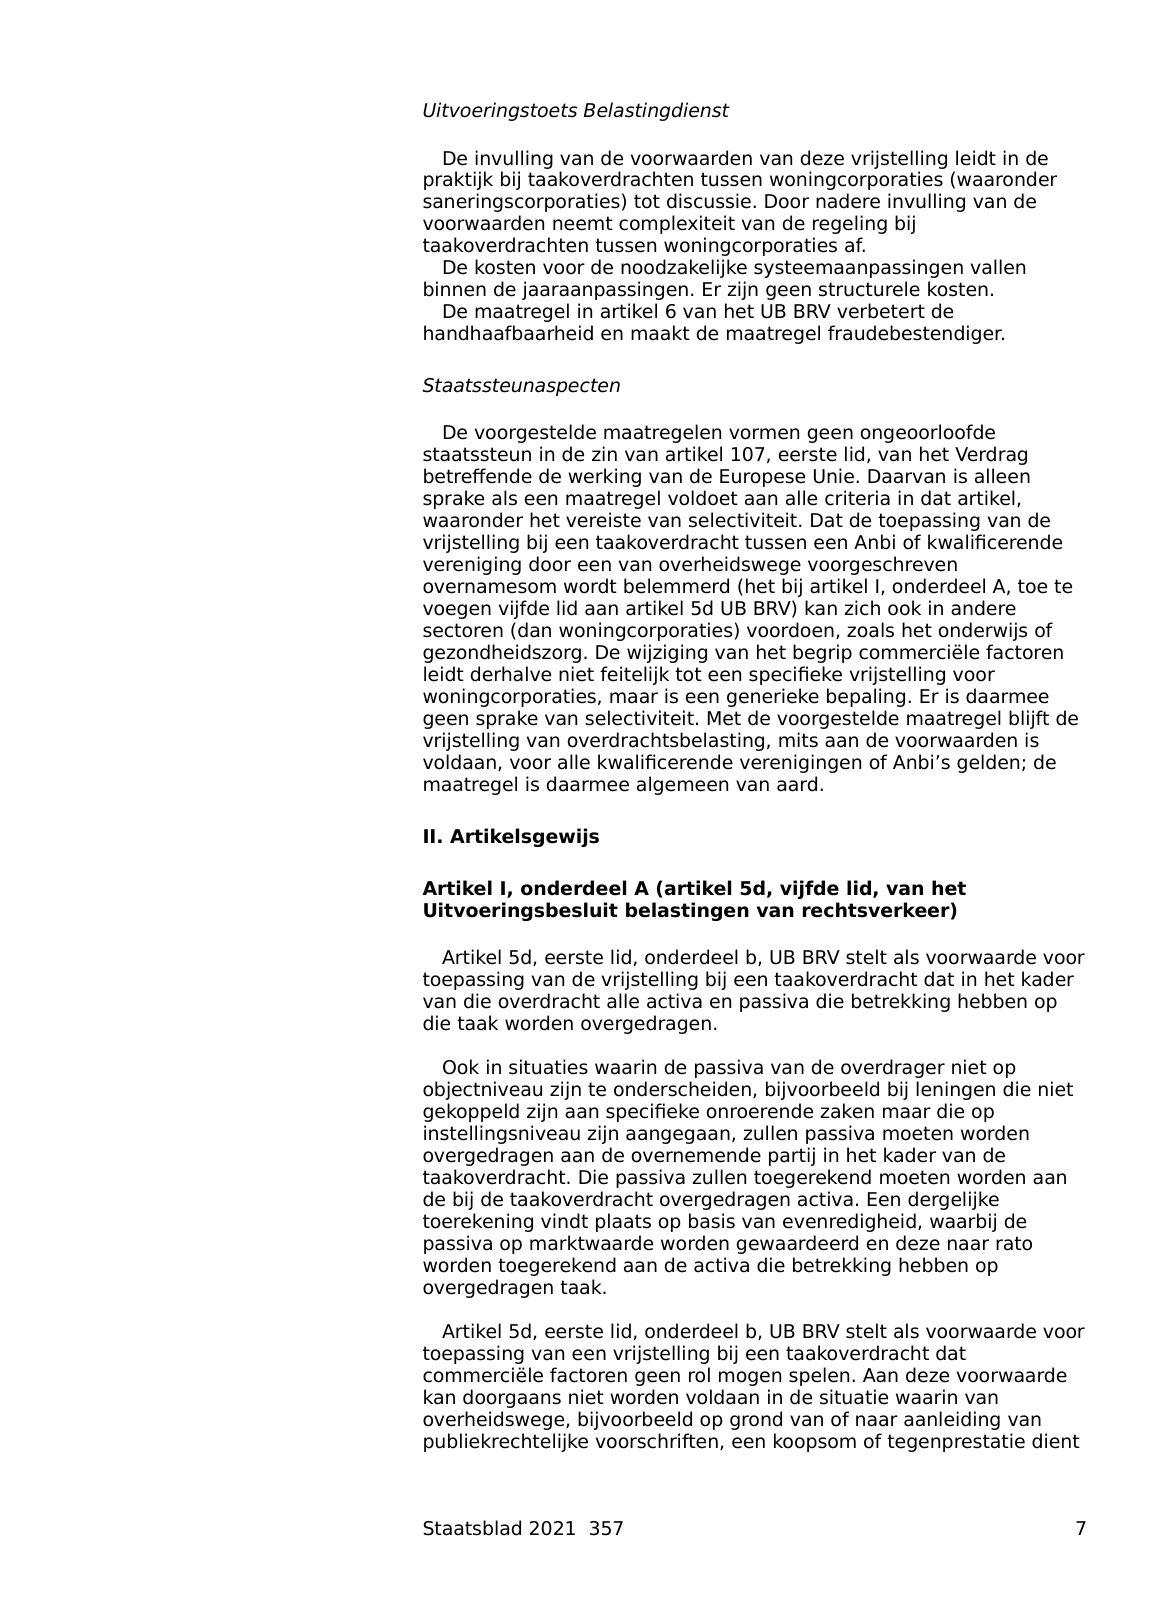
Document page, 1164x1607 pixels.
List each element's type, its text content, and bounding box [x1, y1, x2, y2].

subtitle Uitvoeringstoets Belastingdienst [422, 100, 1087, 122]
text De kosten voor de noodzakelijke systeemaanpassingen vallen binnen de jaaraanpassingen. Er zijn geen structurele kosten. [422, 257, 1087, 301]
subtitle Staatssteunaspecten [422, 375, 1087, 397]
text De voorgestelde maatregelen vormen geen ongeoorloofde staatssteun in de zin van artikel 107, eerste lid, van het Verdrag betreffende de werking van de Europese Unie. Daarvan is alleen sprake als een maatregel voldoet aan alle criteria in dat artikel, waaronder het vereiste van selectiviteit. Dat de toepassing van de vrijstelling bij een taakoverdracht tussen een Anbi of kwalificerende vereniging door een van overheidswege voorgeschreven overnamesom wordt belemmerd (het bij artikel I, onderdeel A, toe te voegen vijfde lid aan artikel 5d UB BRV) kan zich ook in andere sectoren (dan woningcorporaties) voordoen, zoals het onderwijs of gezondheidszorg. De wijziging van het begrip commerciële factoren leidt derhalve niet feitelijk tot een specifieke vrijstelling voor woningcorporaties, maar is een generieke bepaling. Er is daarmee geen sprake van selectiviteit. Met de voorgestelde maatregel blijft de vrijstelling van overdrachtsbelasting, mits aan de voorwaarden is voldaan, voor alle kwalificerende verenigingen of Anbi’s gelden; de maatregel is daarmee algemeen van aard. [422, 422, 1087, 796]
text Ook in situaties waarin de passiva van de overdrager niet op objectniveau zijn te onderscheiden, bijvoorbeeld bij leningen die niet gekoppeld zijn aan specifieke onroerende zaken maar die op instellingsniveau zijn aangegaan, zullen passiva moeten worden overgedragen aan de overnemende partij in het kader van de taakoverdracht. Die passiva zullen toegerekend moeten worden aan de bij de taakoverdracht overgedragen activa. Een dergelijke toerekening vindt plaats op basis van evenredigheid, waarbij de passiva op marktwaarde worden gewaardeerd en deze naar rato worden toegerekend aan de activa die betrekking hebben op overgedragen taak. [422, 1057, 1087, 1299]
text Artikel 5d, eerste lid, onderdeel b, UB BRV stelt als voorwaarde voor toepassing van een vrijstelling bij een taakoverdracht dat commerciële factoren geen rol mogen spelen. Aan deze voorwaarde kan doorgaans niet worden voldaan in de situatie waarin van overheidswege, bijvoorbeeld op grond van of naar aanleiding van publiekrechtelijke voorschriften, een koopsom of tegenprestatie dient [422, 1321, 1087, 1453]
text De invulling van de voorwaarden van deze vrijstelling leidt in de praktijk bij taakoverdrachten tussen woningcorporaties (waaronder saneringscorporaties) tot discussie. Door nadere invulling van de voorwaarden neemt complexiteit van de regeling bij taakoverdrachten tussen woningcorporaties af. [422, 147, 1087, 257]
text De maatregel in artikel 6 van het UB BRV verbetert de handhaafbaarheid en maakt de maatregel fraudebestendiger. [422, 301, 1087, 345]
subtitle II. Artikelsgewijs [422, 826, 1087, 848]
subtitle Artikel I, onderdeel A (artikel 5d, vijfde lid, van het Uitvoeringsbesluit belastingen van rechtsverkeer) [422, 878, 1087, 922]
text Artikel 5d, eerste lid, onderdeel b, UB BRV stelt als voorwaarde voor toepassing van de vrijstelling bij een taakoverdracht dat in het kader van die overdracht alle activa en passiva die betrekking hebben op die taak worden overgedragen. [422, 947, 1087, 1035]
